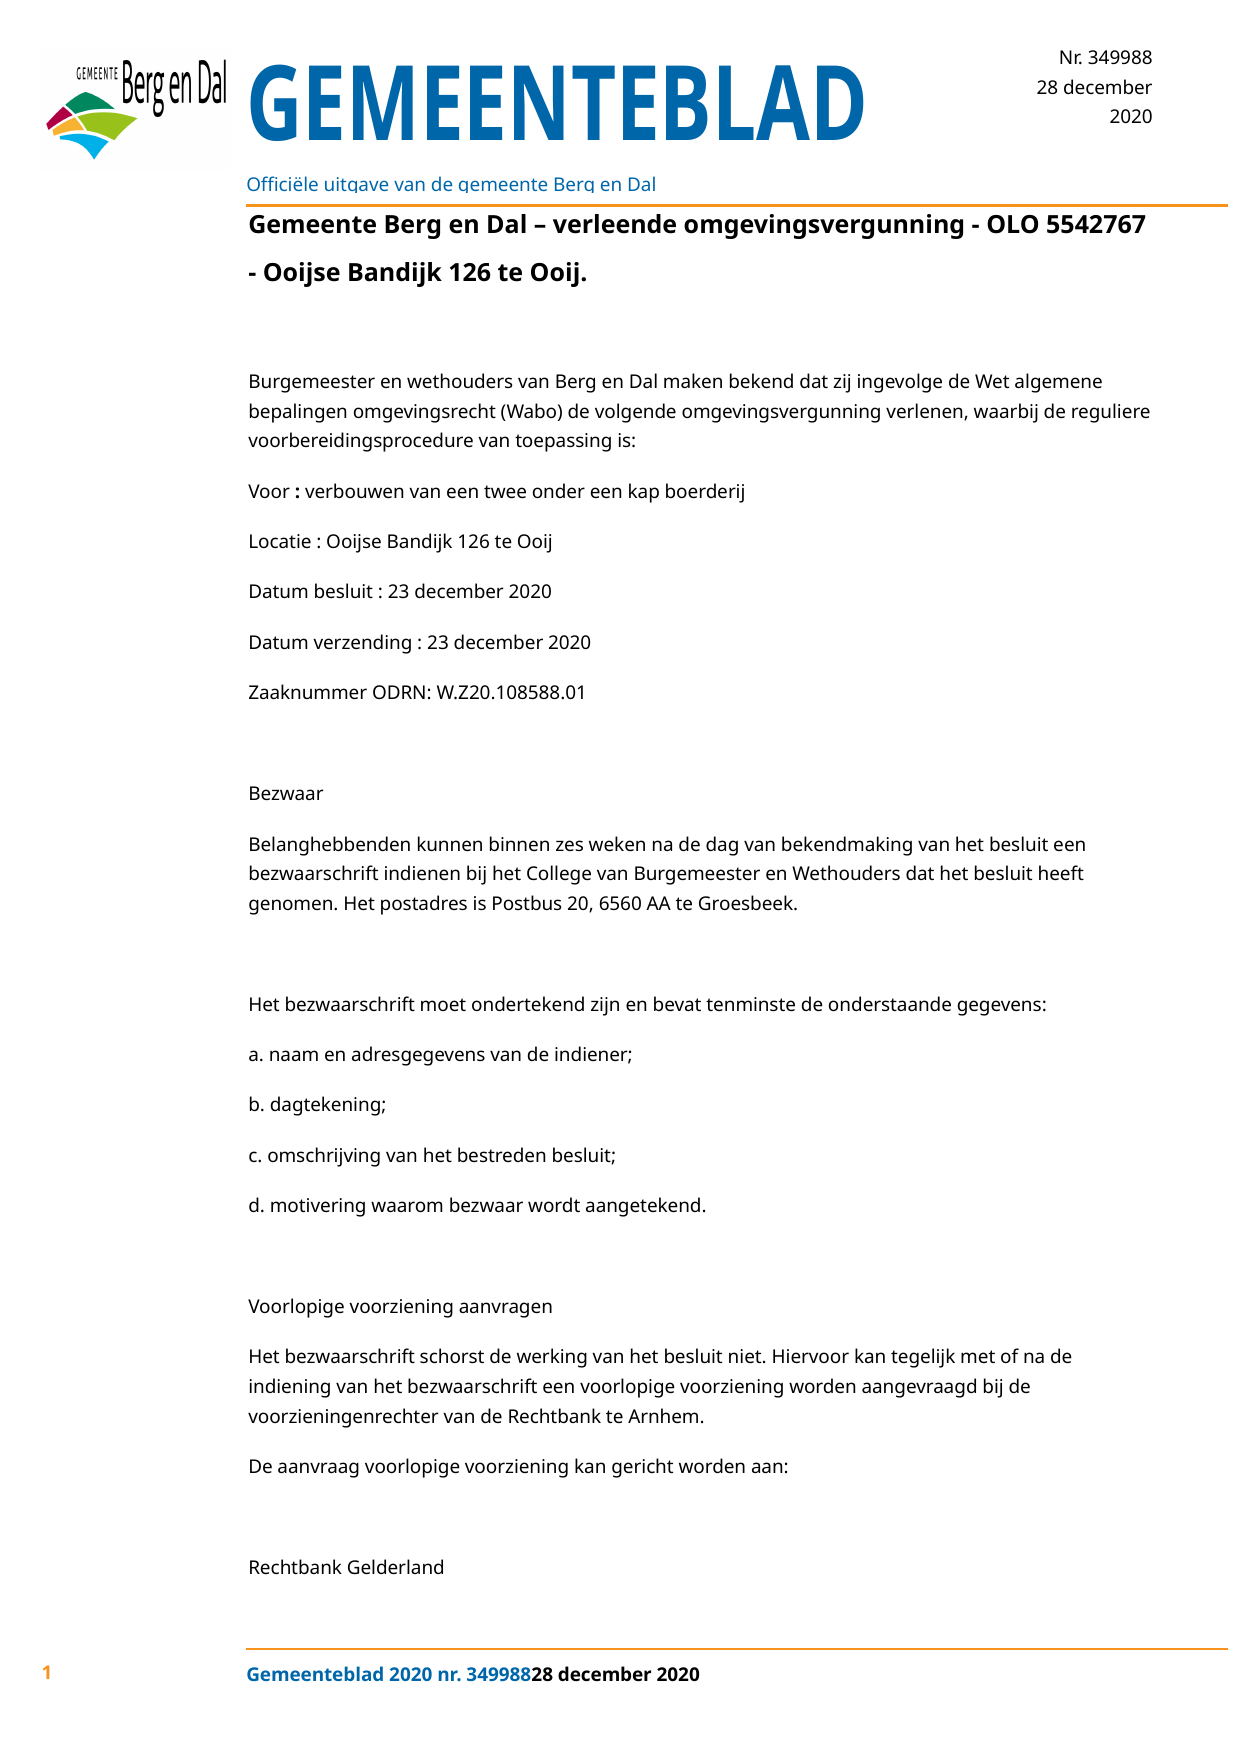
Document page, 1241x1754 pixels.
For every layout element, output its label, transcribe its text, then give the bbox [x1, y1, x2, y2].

picture [41, 47, 231, 172]
text Datum verzending : 23 december 2020 [248, 629, 1152, 655]
text Het bezwaarschrift schorst de werking van het besluit niet. Hiervoor kan tegelijk met of na de indiening van het bezwaarschrift een voorlopige voorziening worden aangevraagd bij de voorzieningenrechter van de Rechtbank te Arnhem. [248, 1344, 1152, 1429]
text Voorlopige voorziening aanvragen [248, 1293, 1152, 1319]
text Locatie : Ooijse Bandijk 126 te Ooij [248, 528, 1152, 554]
text a. naam en adresgegevens van de indiener; [248, 1041, 1152, 1067]
text d. motivering waarom bezwaar wordt aangetekend. [248, 1192, 1152, 1218]
text Het bezwaarschrift moet ondertekend zijn en bevat tenminste de onderstaande gegevens: [248, 991, 1152, 1017]
text Burgemeester en wethouders van Berg en Dal maken bekend dat zij ingevolge de Wet algemene bepalingen omgevingsrecht (Wabo) de volgende omgevingsvergunning verlenen, waarbij de reguliere voorbereidingsprocedure van toepassing is: [248, 368, 1152, 453]
text c. omschrijving van het bestreden besluit; [248, 1142, 1152, 1168]
text b. dagtekening; [248, 1092, 1152, 1117]
text Voor : verbouwen van een twee onder een kap boerderij [248, 478, 1152, 504]
text Gemeente Berg en Dal – verleende omgevingsvergunning - OLO 5542767 - Ooijse Bandijk 126 te Ooij. [248, 207, 1152, 288]
text Belanghebbenden kunnen binnen zes weken na de dag van bekendmaking van het besluit een bezwaarschrift indienen bij het College van Burgemeester en Wethouders dat het besluit heeft genomen. Het postadres is Postbus 20, 6560 AA te Groesbeek. [248, 831, 1152, 916]
text De aanvraag voorlopige voorziening kan gericht worden aan: [248, 1453, 1152, 1479]
text Rechtbank Gelderland [248, 1554, 1152, 1580]
text Zaaknummer ODRN: W.Z20.108588.01 [248, 679, 1152, 705]
text Datum besluit : 23 december 2020 [248, 579, 1152, 604]
text Bezwaar [248, 780, 1152, 806]
